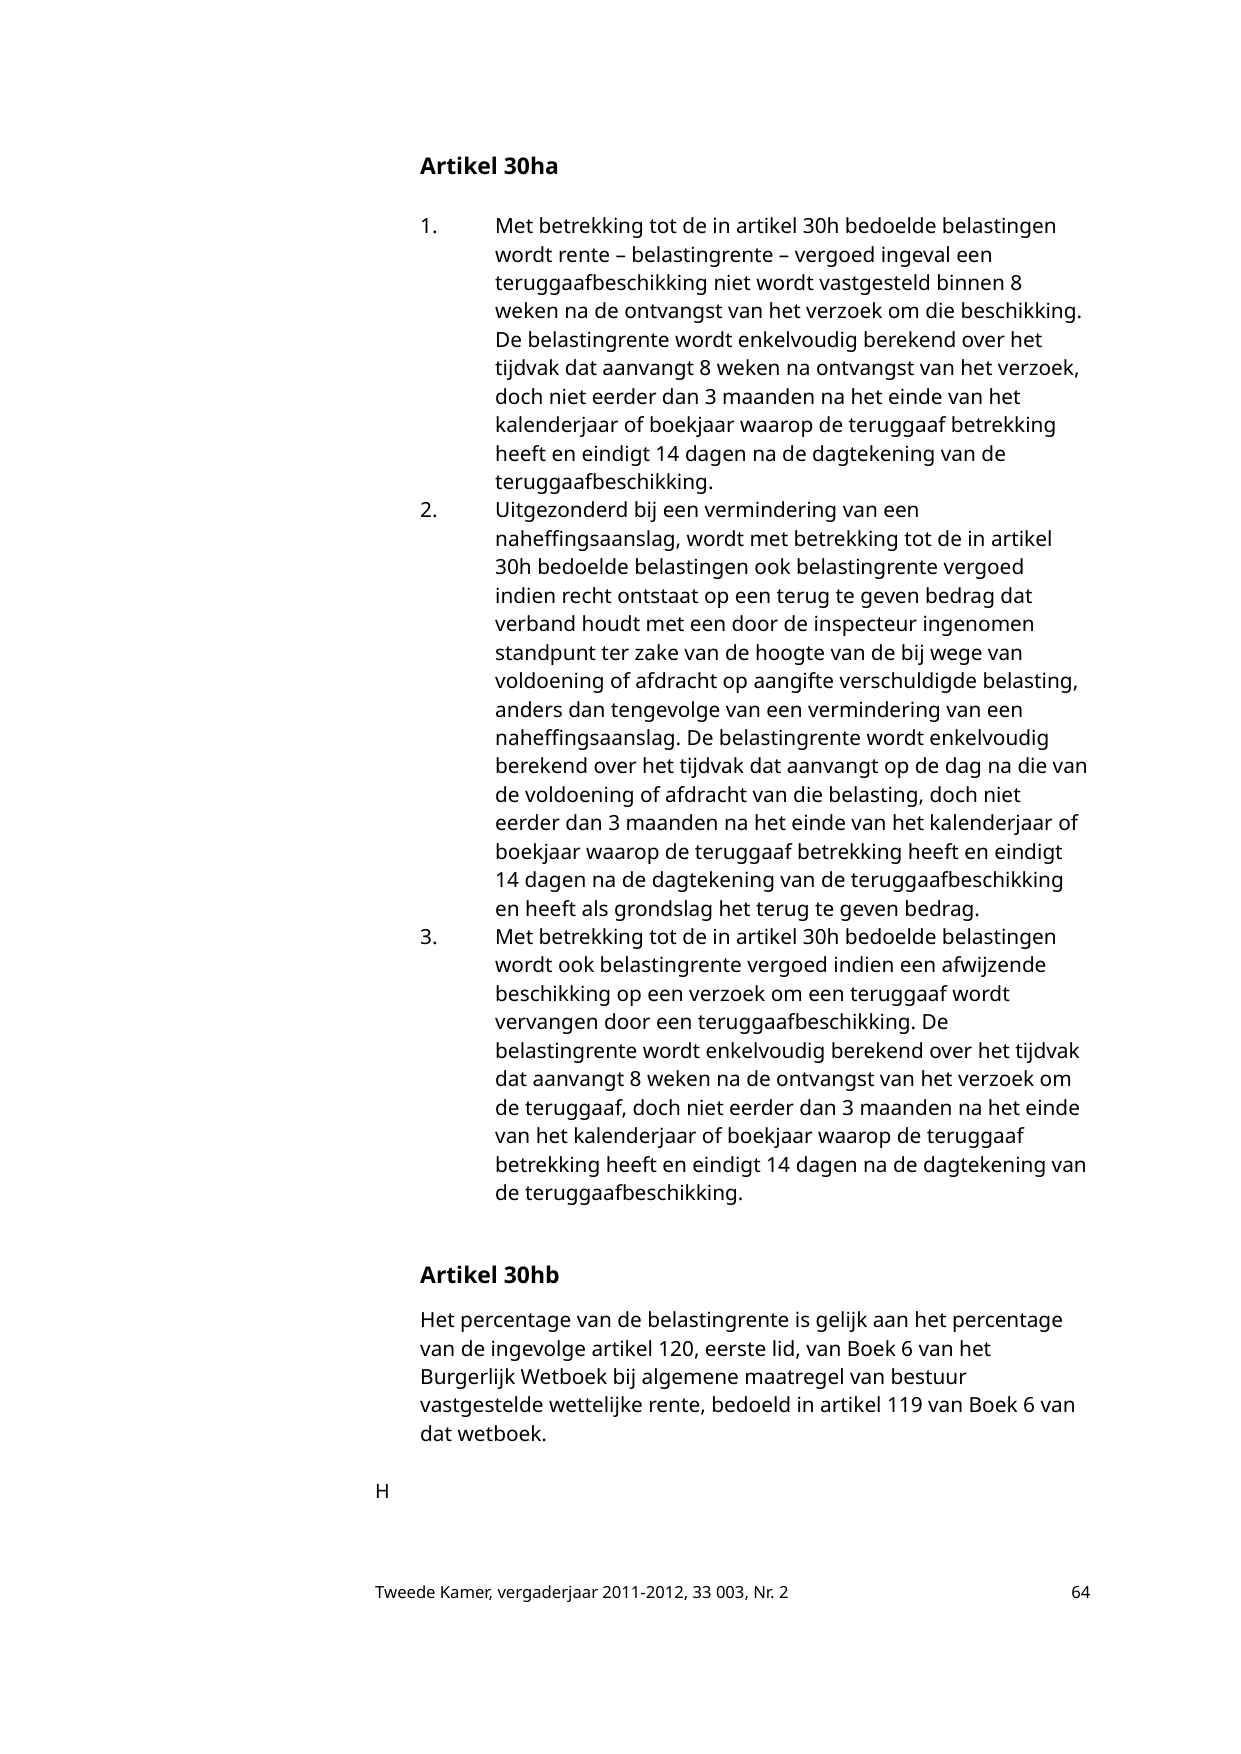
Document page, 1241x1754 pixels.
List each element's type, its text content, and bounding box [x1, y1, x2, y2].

subtitle Artikel 30hb [420, 1259, 1090, 1290]
list Uitgezonderd bij een vermindering van een naheffingsaanslag, wordt met betrekking tot de in artikel 30h bedoelde belastingen ook belastingrente vergoed indien recht ontstaat op een terug te geven bedrag dat verband houdt met een door de inspecteur ingenomen standpunt ter zake van de hoogte van de bij wege van voldoening of afdracht op aangifte verschuldigde belasting, anders dan tengevolge van een vermindering van een naheffingsaanslag. De belastingrente wordt enkelvoudig berekend over het tijdvak dat aanvangt op de dag na die van de voldoening of afdracht van die belasting, doch niet eerder dan 3 maanden na het einde van het kalenderjaar of boekjaar waarop de teruggaaf betrekking heeft en eindigt 14 dagen na de dagtekening van de teruggaafbeschikking en heeft als grondslag het terug te geven bedrag. [420, 496, 1090, 922]
subtitle Artikel 30ha [420, 150, 1090, 181]
text H [375, 1477, 1090, 1504]
text Het percentage van de belastingrente is gelijk aan het percentage van de ingevolge artikel 120, eerste lid, van Boek 6 van het Burgerlijk Wetboek bij algemene maatregel van bestuur vastgestelde wettelijke rente, bedoeld in artikel 119 van Boek 6 van dat wetboek. [420, 1305, 1090, 1447]
list Met betrekking tot de in artikel 30h bedoelde belastingen wordt rente – belastingrente – vergoed ingeval een teruggaafbeschikking niet wordt vastgesteld binnen 8 weken na de ontvangst van het verzoek om die beschikking. De belastingrente wordt enkelvoudig berekend over het tijdvak dat aanvangt 8 weken na ontvangst van het verzoek, doch niet eerder dan 3 maanden na het einde van het kalenderjaar of boekjaar waarop de teruggaaf betrekking heeft en eindigt 14 dagen na de dagtekening van de teruggaafbeschikking. [420, 211, 1090, 496]
list Met betrekking tot de in artikel 30h bedoelde belastingen wordt ook belastingrente vergoed indien een afwijzende beschikking op een verzoek om een teruggaaf wordt vervangen door een teruggaafbeschikking. De belastingrente wordt enkelvoudig berekend over het tijdvak dat aanvangt 8 weken na de ontvangst van het verzoek om de teruggaaf, doch niet eerder dan 3 maanden na het einde van het kalenderjaar of boekjaar waarop de teruggaaf betrekking heeft en eindigt 14 dagen na de dagtekening van de teruggaafbeschikking. [420, 922, 1090, 1207]
